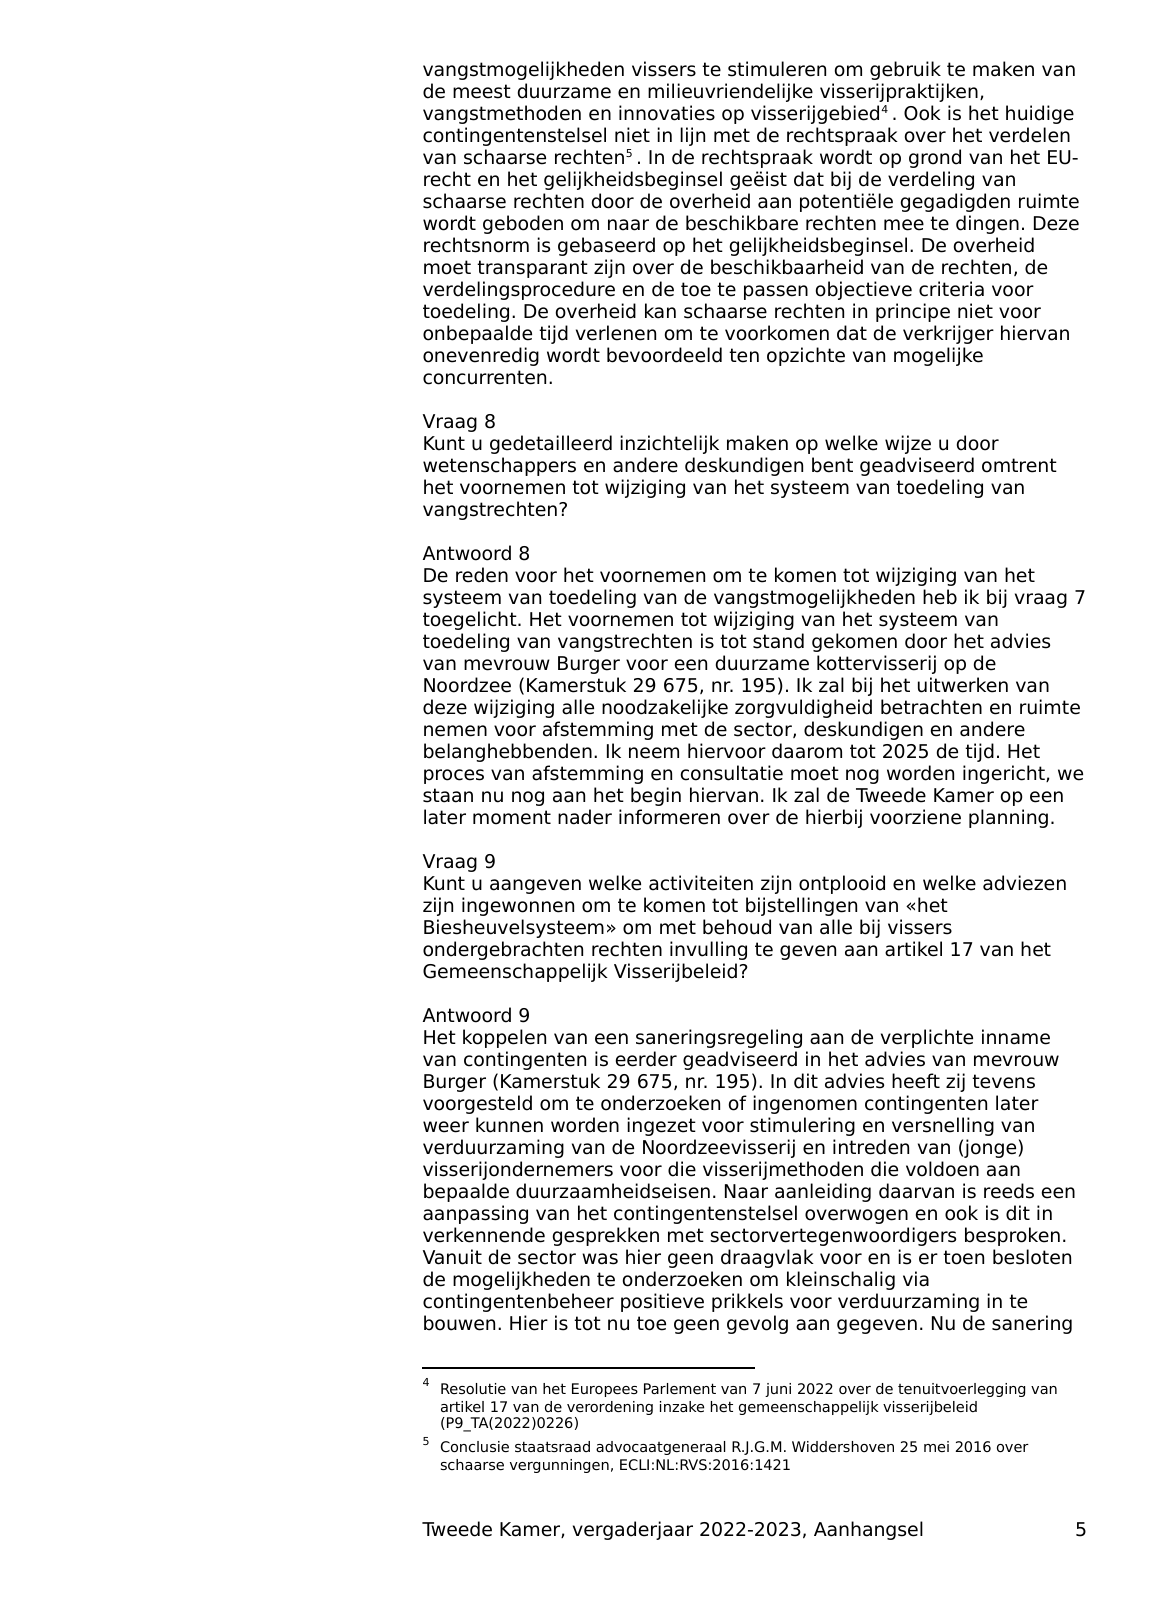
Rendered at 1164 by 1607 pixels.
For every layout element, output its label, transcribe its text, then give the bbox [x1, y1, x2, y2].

text Vraag 8 [422, 411, 1087, 433]
text Kunt u aangeven welke activiteiten zijn ontplooid en welke adviezen zijn ingewonnen om te komen tot bijstellingen van «het Biesheuvelsysteem» om met behoud van alle bij vissers ondergebrachten rechten invulling te geven aan artikel 17 van het Gemeenschappelijk Visserijbeleid? [422, 873, 1087, 983]
text Resolutie van het Europees Parlement van 7 juni 2022 over de tenuitvoerlegging van artikel 17 van de verordening inzake het gemeenschappelijk visserijbeleid (P9_TA(2022)0226) [422, 1377, 1087, 1432]
text Antwoord 9 [422, 1005, 1087, 1027]
text Antwoord 8 [422, 543, 1087, 565]
text De reden voor het voornemen om te komen tot wijziging van het systeem van toedeling van de vangstmogelijkheden heb ik bij vraag 7 toegelicht. Het voornemen tot wijziging van het systeem van toedeling van vangstrechten is tot stand gekomen door het advies van mevrouw Burger voor een duurzame kottervisserij op de Noordzee (Kamerstuk 29 675, nr. 195). Ik zal bij het uitwerken van deze wijziging alle noodzakelijke zorgvuldigheid betrachten en ruimte nemen voor afstemming met de sector, deskundigen en andere belanghebbenden. Ik neem hiervoor daarom tot 2025 de tijd. Het proces van afstemming en consultatie moet nog worden ingericht, we staan nu nog aan het begin hiervan. Ik zal de Tweede Kamer op een later moment nader informeren over de hierbij voorziene planning. [422, 565, 1087, 829]
text Kunt u gedetailleerd inzichtelijk maken op welke wijze u door wetenschappers en andere deskundigen bent geadviseerd omtrent het voornemen tot wijziging van het systeem van toedeling van vangstrechten? [422, 433, 1087, 521]
text vangstmogelijkheden vissers te stimuleren om gebruik te maken van de meest duurzame en milieuvriendelijke visserijpraktijken, vangstmethoden en innovaties op visserijgebied. Ook is het huidige contingentenstelsel niet in lijn met de rechtspraak over het verdelen van schaarse rechten. In de rechtspraak wordt op grond van het EU-recht en het gelijkheidsbeginsel geëist dat bij de verdeling van schaarse rechten door de overheid aan potentiële gegadigden ruimte wordt geboden om naar de beschikbare rechten mee te dingen. Deze rechtsnorm is gebaseerd op het gelijkheidsbeginsel. De overheid moet transparant zijn over de beschikbaarheid van de rechten, de verdelingsprocedure en de toe te passen objectieve criteria voor toedeling. De overheid kan schaarse rechten in principe niet voor onbepaalde tijd verlenen om te voorkomen dat de verkrijger hiervan onevenredig wordt bevoordeeld ten opzichte van mogelijke concurrenten. [422, 59, 1087, 389]
text Conclusie staatsraad advocaatgeneraal R.J.G.M. Widdershoven 25 mei 2016 over schaarse vergunningen, ECLI:NL:RVS:2016:1421 [422, 1435, 1087, 1474]
text Het koppelen van een saneringsregeling aan de verplichte inname van contingenten is eerder geadviseerd in het advies van mevrouw Burger (Kamerstuk 29 675, nr. 195). In dit advies heeft zij tevens voorgesteld om te onderzoeken of ingenomen contingenten later weer kunnen worden ingezet voor stimulering en versnelling van verduurzaming van de Noordzeevisserij en intreden van (jonge) visserijondernemers voor die visserijmethoden die voldoen aan bepaalde duurzaamheidseisen. Naar aanleiding daarvan is reeds een aanpassing van het contingentenstelsel overwogen en ook is dit in verkennende gesprekken met sectorvertegenwoordigers besproken. Vanuit de sector was hier geen draagvlak voor en is er toen besloten de mogelijkheden te onderzoeken om kleinschalig via contingentenbeheer positieve prikkels voor verduurzaming in te bouwen. Hier is tot nu toe geen gevolg aan gegeven. Nu de sanering [422, 1027, 1087, 1335]
text Vraag 9 [422, 851, 1087, 873]
